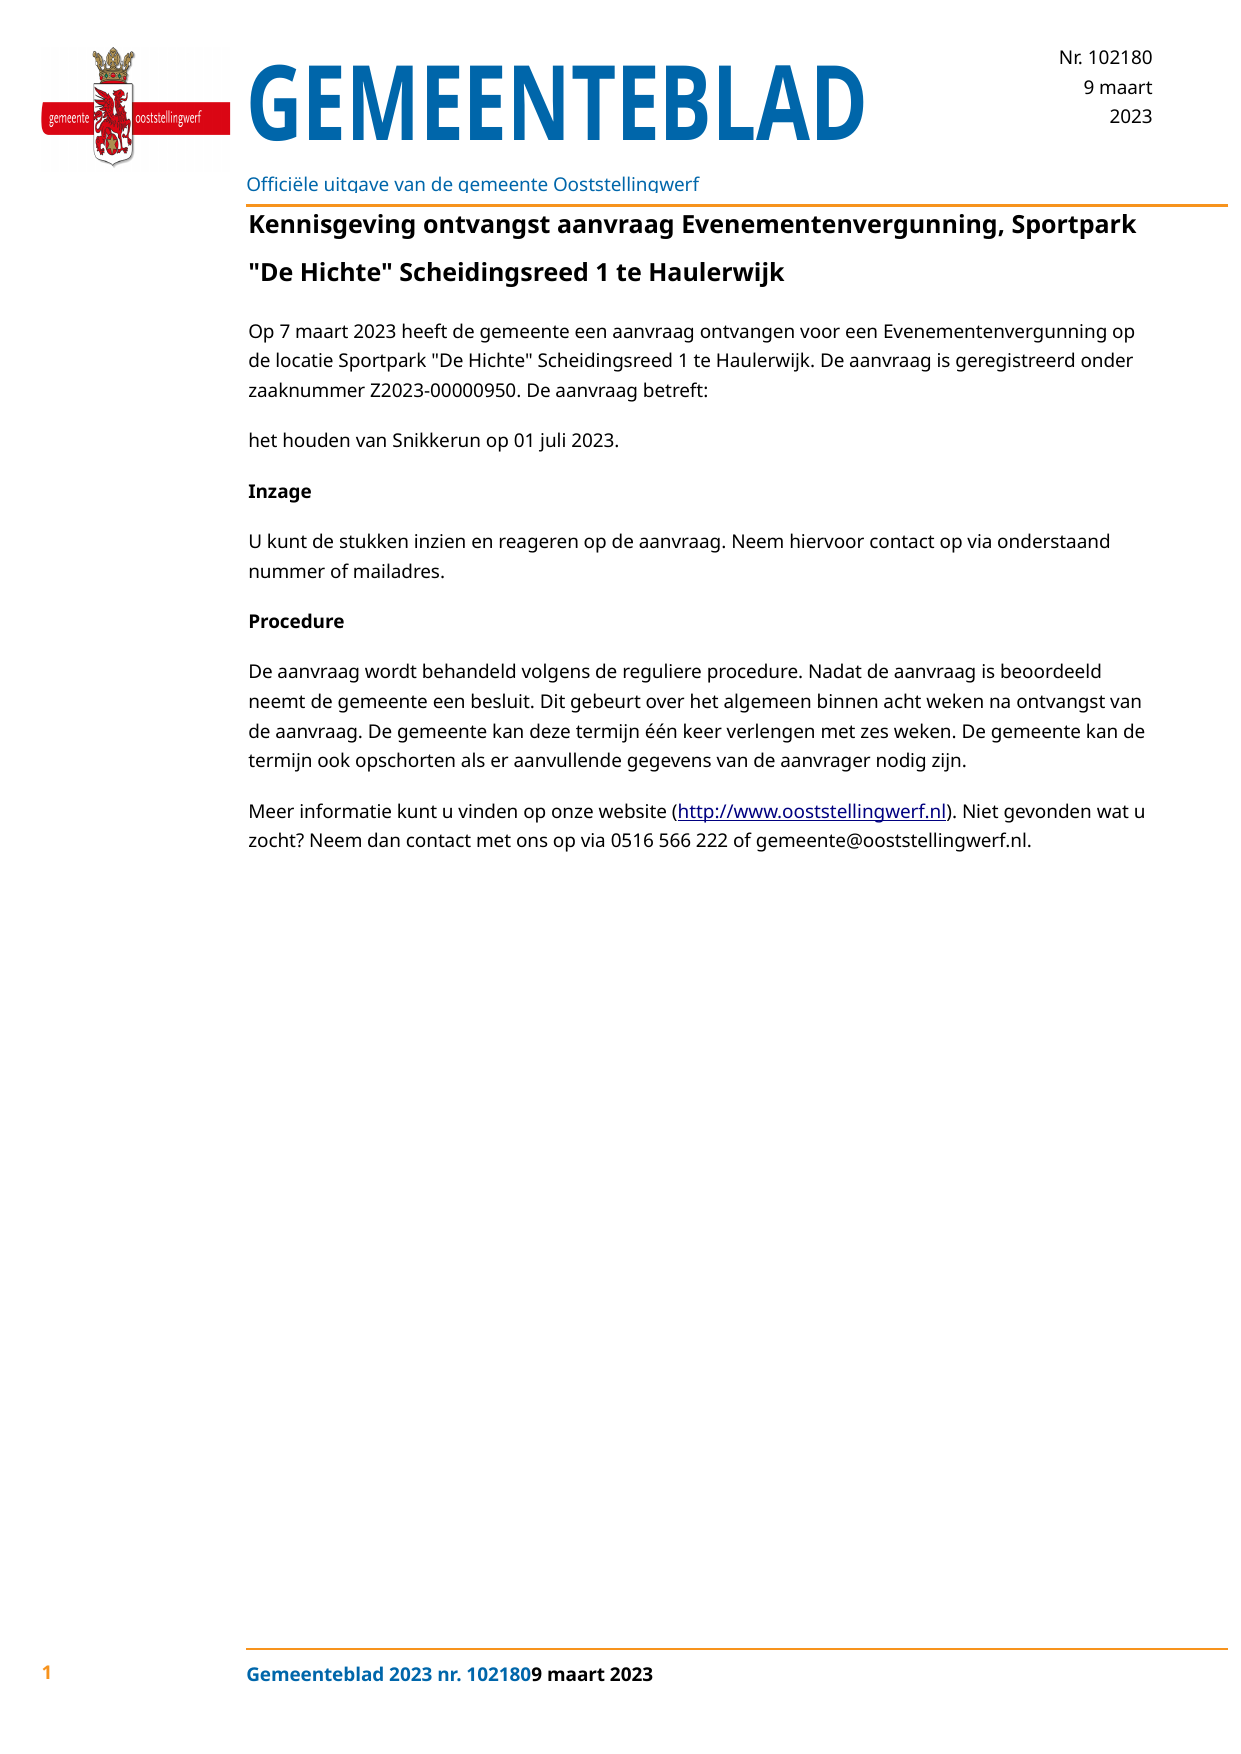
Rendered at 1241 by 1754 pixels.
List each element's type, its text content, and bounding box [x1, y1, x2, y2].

picture [41, 47, 231, 172]
text Op 7 maart 2023 heeft de gemeente een aanvraag ontvangen voor een Evenementenvergunning op de locatie Sportpark "De Hichte" Scheidingsreed 1 te Haulerwijk. De aanvraag is geregistreerd onder zaaknummer Z2023-00000950. De aanvraag betreft: [248, 318, 1152, 403]
text De aanvraag wordt behandeld volgens de reguliere procedure. Nadat de aanvraag is beoordeeld neemt de gemeente een besluit. Dit gebeurt over het algemeen binnen acht weken na ontvangst van de aanvraag. De gemeente kan deze termijn één keer verlengen met zes weken. De gemeente kan de termijn ook opschorten als er aanvullende gegevens van de aanvrager nodig zijn. [248, 659, 1152, 773]
text Procedure [248, 608, 1152, 634]
text Kennisgeving ontvangst aanvraag Evenementenvergunning, Sportpark "De Hichte" Scheidingsreed 1 te Haulerwijk [248, 207, 1152, 288]
text U kunt de stukken inzien en reageren op de aanvraag. Neem hiervoor contact op via onderstaand nummer of mailadres. [248, 528, 1152, 584]
text het houden van Snikkerun op 01 juli 2023. [248, 427, 1152, 453]
text Meer informatie kunt u vinden op onze website (http://www.ooststellingwerf.nl). Niet gevonden wat u zocht? Neem dan contact met ons op via 0516 566 222 of gemeente@ooststellingwerf.nl. [248, 798, 1152, 853]
text Inzage [248, 478, 1152, 504]
